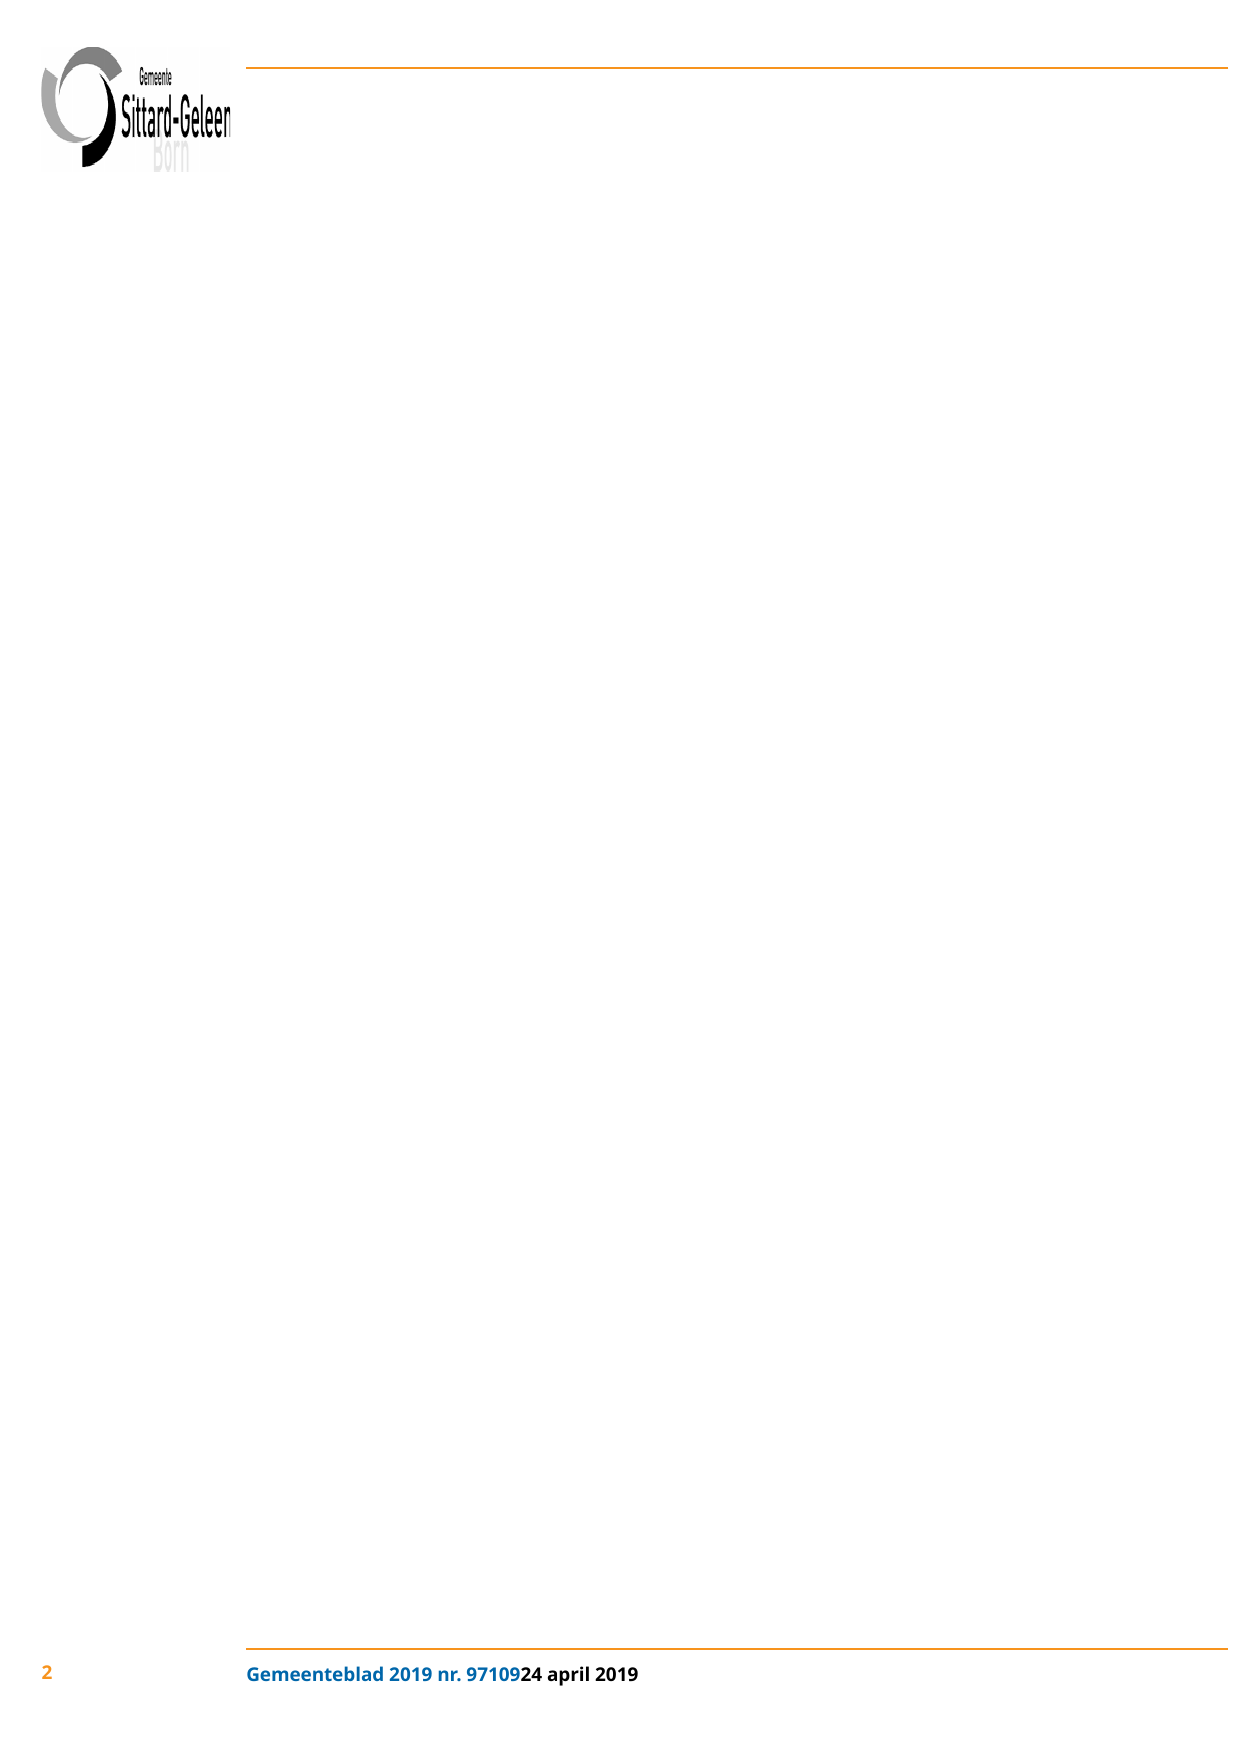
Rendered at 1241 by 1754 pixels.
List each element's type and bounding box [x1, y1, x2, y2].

picture [41, 47, 231, 172]
